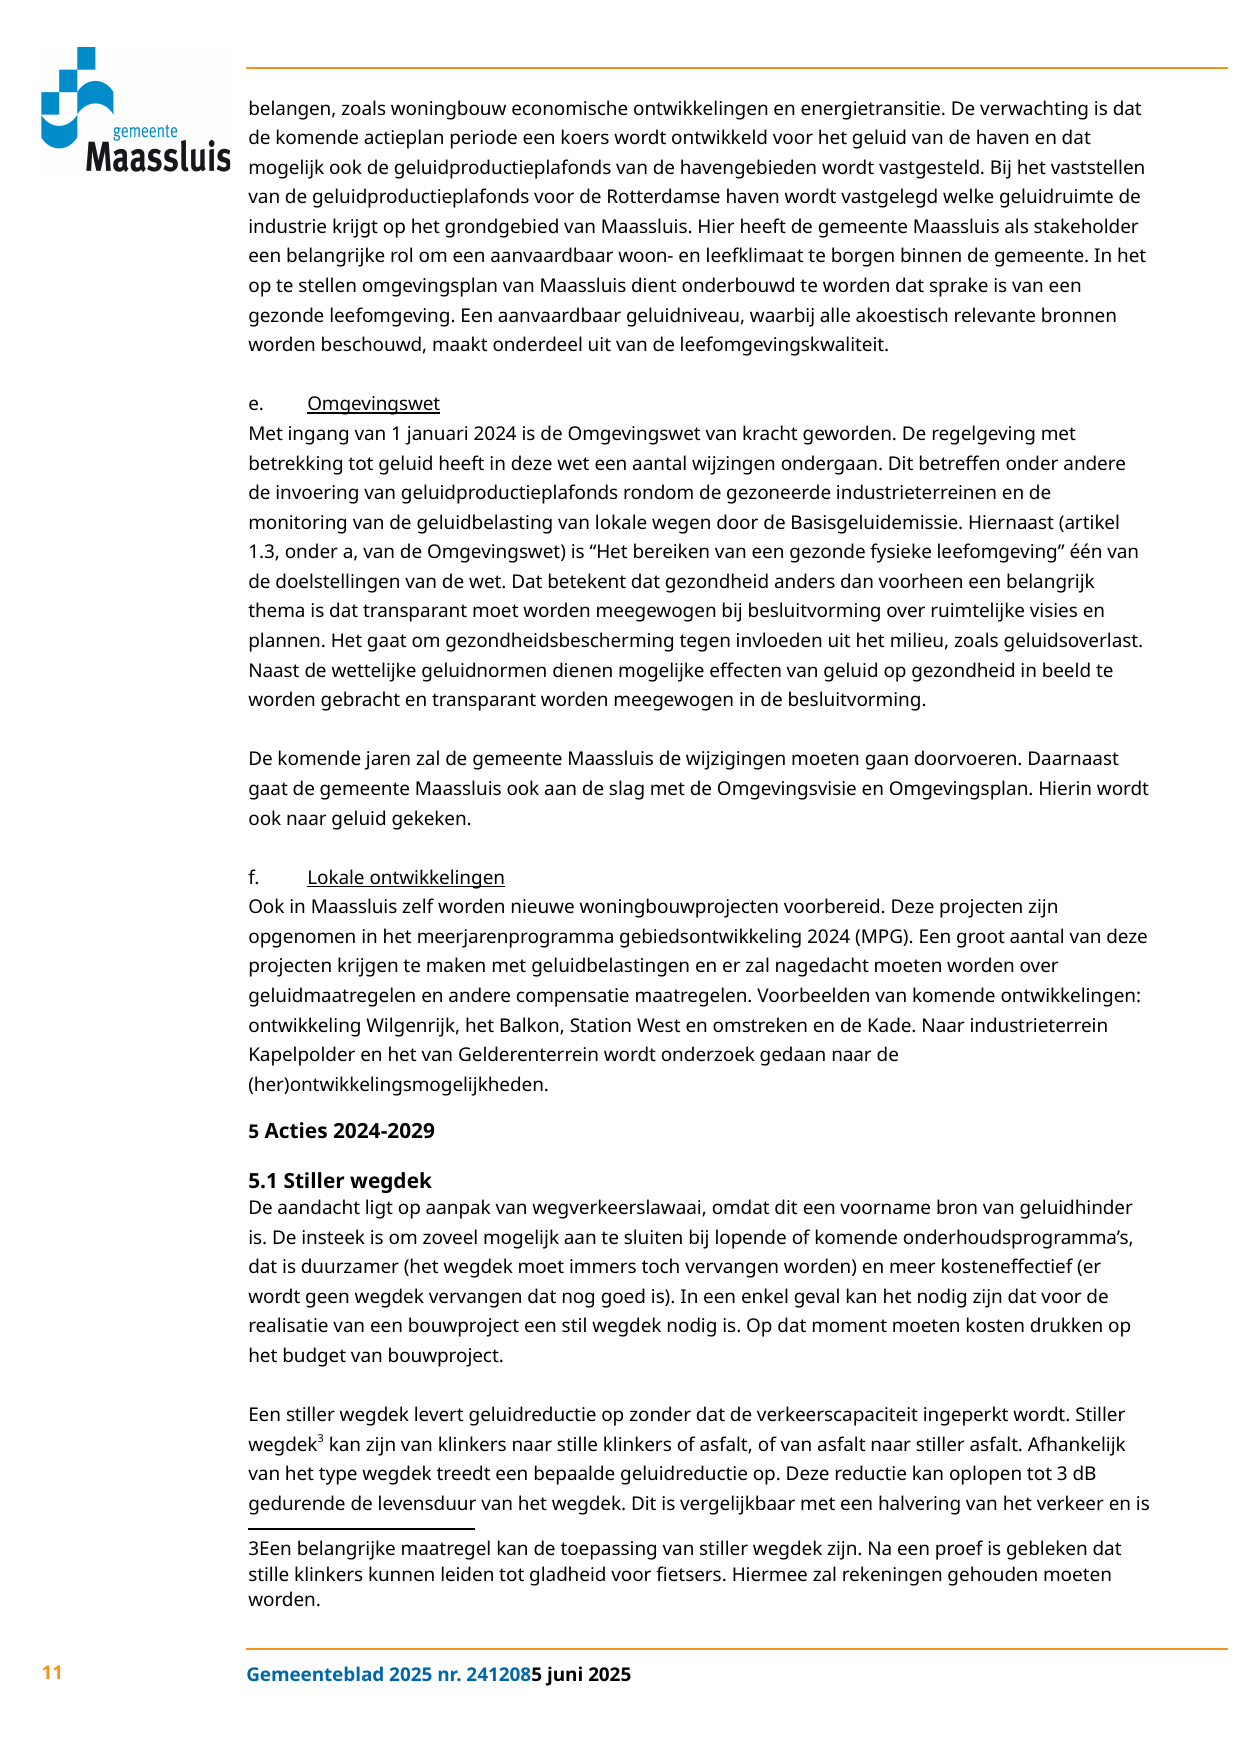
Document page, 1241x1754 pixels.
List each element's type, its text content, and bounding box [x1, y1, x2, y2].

text 5.1 Stiller wegdek [248, 1166, 1152, 1194]
text belangen, zoals woningbouw economische ontwikkelingen en energietransitie. De verwachting is dat de komende actieplan periode een koers wordt ontwikkeld voor het geluid van de haven en dat mogelijk ook de geluidproductieplafonds van de havengebieden wordt vastgesteld. Bij het vaststellen van de geluidproductieplafonds voor de Rotterdamse haven wordt vastgelegd welke geluidruimte de industrie krijgt op het grondgebied van Maassluis. Hier heeft de gemeente Maassluis als stakeholder een belangrijke rol om een aanvaardbaar woon- en leefklimaat te borgen binnen de gemeente. In het op te stellen omgevingsplan van Maassluis dient onderbouwd te worden dat sprake is van een gezonde leefomgeving. Een aanvaardbaar geluidniveau, waarbij alle akoestisch relevante bronnen worden beschouwd, maakt onderdeel uit van de leefomgevingskwaliteit. [248, 95, 1152, 357]
text De aandacht ligt op aanpak van wegverkeerslawaai, omdat dit een voorname bron van geluidhinder is. De insteek is om zoveel mogelijk aan te sluiten bij lopende of komende onderhoudsprogramma’s, dat is duurzamer (het wegdek moet immers toch vervangen worden) en meer kosteneffectief (er wordt geen wegdek vervangen dat nog goed is). In een enkel geval kan het nodig zijn dat voor de realisatie van een bouwproject een stil wegdek nodig is. Op dat moment moeten kosten drukken op het budget van bouwproject. [248, 1194, 1152, 1368]
picture [41, 47, 231, 172]
list Lokale ontwikkelingen [248, 864, 1152, 890]
text Ook in Maassluis zelf worden nieuwe woningbouwprojecten voorbereid. Deze projecten zijn opgenomen in het meerjarenprogramma gebiedsontwikkeling 2024 (MPG). Een groot aantal van deze projecten krijgen te maken met geluidbelastingen en er zal nagedacht moeten worden over geluidmaatregelen en andere compensatie maatregelen. Voorbeelden van komende ontwikkelingen: ontwikkeling Wilgenrijk, het Balkon, Station West en omstreken en de Kade. Naar industrieterrein Kapelpolder en het van Gelderenterrein wordt onderzoek gedaan naar de (her)ontwikkelingsmogelijkheden. [248, 893, 1152, 1097]
text Een belangrijke maatregel kan de toepassing van stiller wegdek zijn. Na een proef is gebleken dat stille klinkers kunnen leiden tot gladheid voor fietsers. Hiermee zal rekeningen gehouden moeten worden. [248, 1535, 1152, 1612]
text Met ingang van 1 januari 2024 is de Omgevingswet van kracht geworden. De regelgeving met betrekking tot geluid heeft in deze wet een aantal wijzingen ondergaan. Dit betreffen onder andere de invoering van geluidproductieplafonds rondom de gezoneerde industrieterreinen en de monitoring van de geluidbelasting van lokale wegen door de Basisgeluidemissie. Hiernaast (artikel 1.3, onder a, van de Omgevingswet) is “Het bereiken van een gezonde fysieke leefomgeving” één van de doelstellingen van de wet. Dat betekent dat gezondheid anders dan voorheen een belangrijk thema is dat transparant moet worden meegewogen bij besluitvorming over ruimtelijke visies en plannen. Het gaat om gezondheidsbescherming tegen invloeden uit het milieu, zoals geluidsoverlast. Naast de wettelijke geluidnormen dienen mogelijke effecten van geluid op gezondheid in beeld te worden gebracht en transparant worden meegewogen in de besluitvorming. [248, 420, 1152, 712]
text De komende jaren zal de gemeente Maassluis de wijzigingen moeten gaan doorvoeren. Daarnaast gaat de gemeente Maassluis ook aan de slag met de Omgevingsvisie en Omgevingsplan. Hierin wordt ook naar geluid gekeken. [248, 746, 1152, 831]
list Omgevingswet [248, 391, 1152, 416]
text Een stiller wegdek levert geluidreductie op zonder dat de verkeerscapaciteit ingeperkt wordt. Stiller wegdek kan zijn van klinkers naar stille klinkers of asfalt, of van asfalt naar stiller asfalt. Afhankelijk van het type wegdek treedt een bepaalde geluidreductie op. Deze reductie kan oplopen tot 3 dB gedurende de levensduur van het wegdek. Dit is vergelijkbaar met een halvering van het verkeer en is [248, 1401, 1152, 1516]
picture [41, 47, 77, 92]
text 5 Acties 2024-2029 [248, 1117, 1152, 1145]
